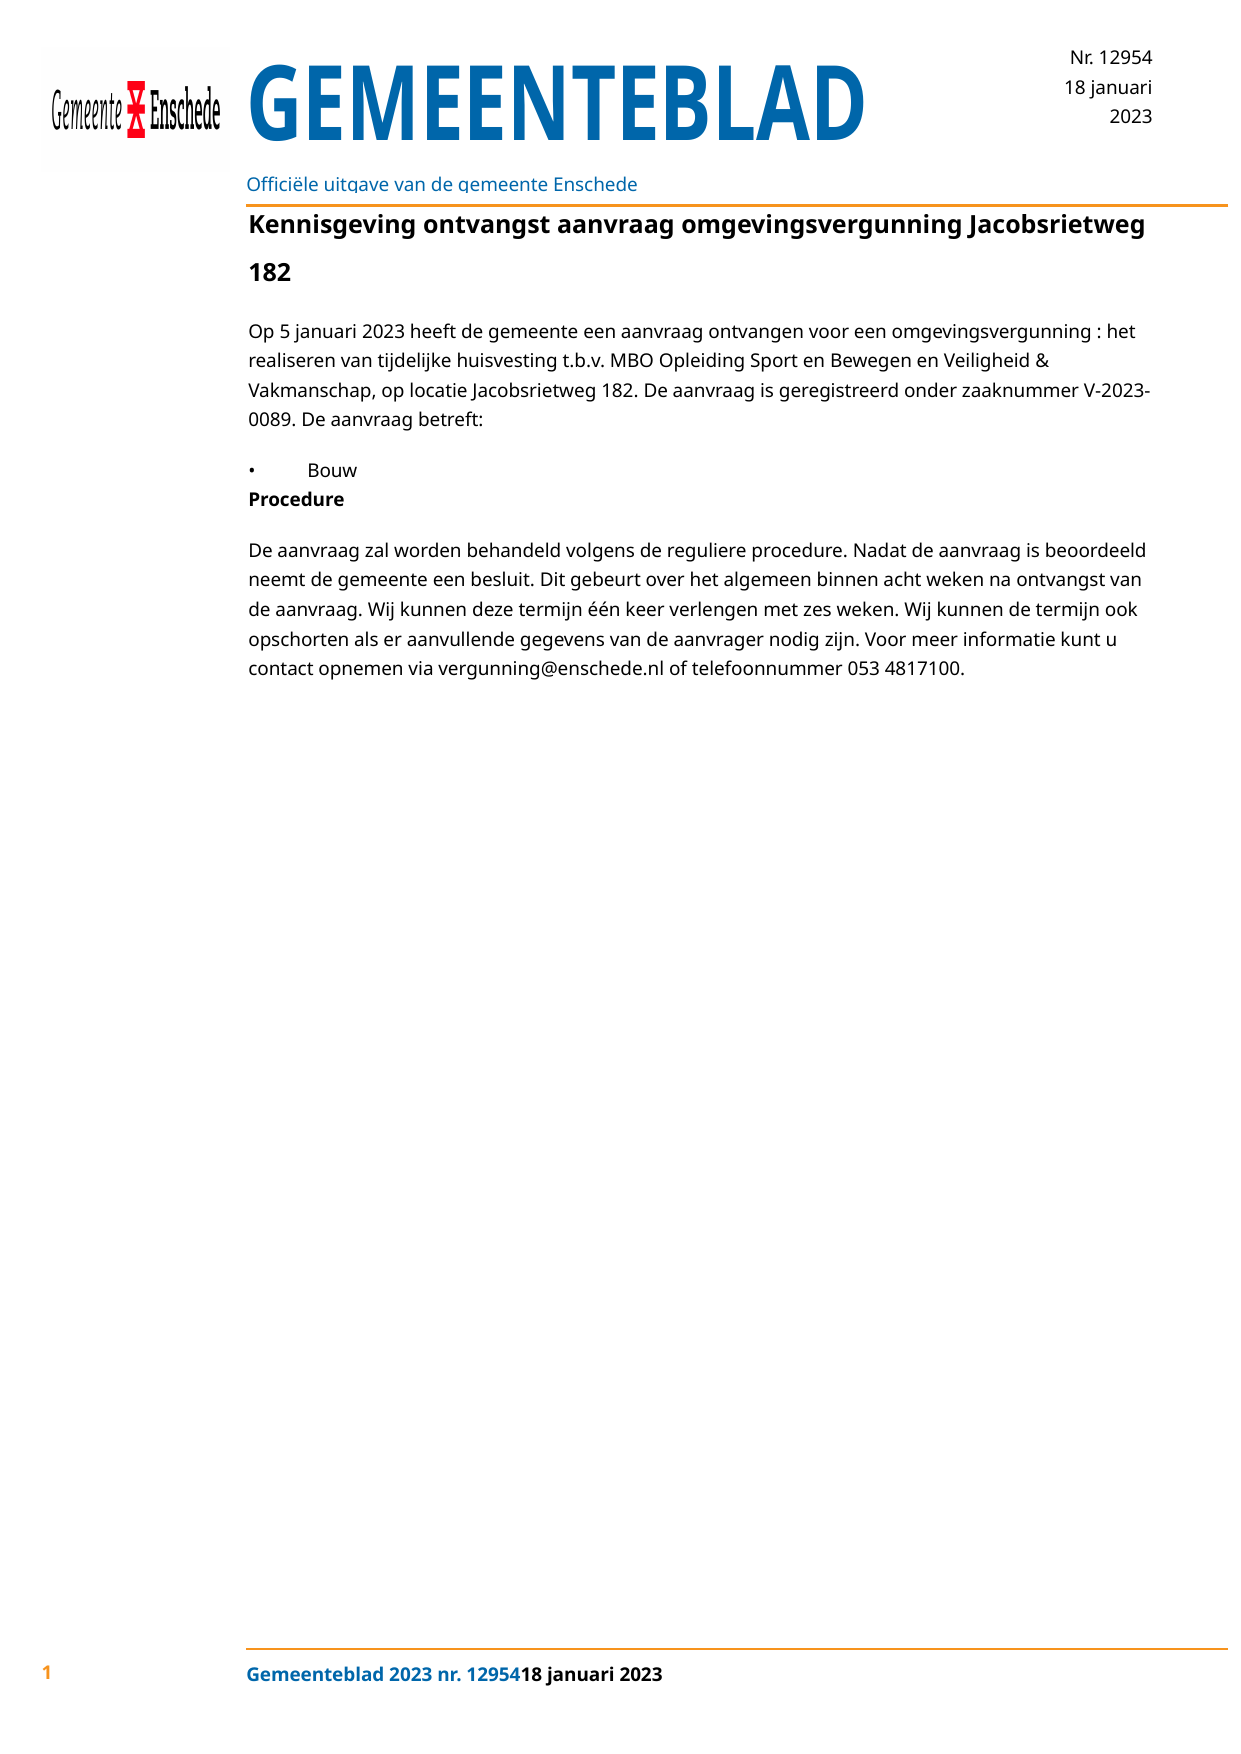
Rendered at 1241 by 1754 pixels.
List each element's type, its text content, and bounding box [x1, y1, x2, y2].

text De aanvraag zal worden behandeld volgens de reguliere procedure. Nadat de aanvraag is beoordeeld neemt de gemeente een besluit. Dit gebeurt over het algemeen binnen acht weken na ontvangst van de aanvraag. Wij kunnen deze termijn één keer verlengen met zes weken. Wij kunnen de termijn ook opschorten als er aanvullende gegevens van de aanvrager nodig zijn. Voor meer informatie kunt u contact opnemen via vergunning@enschede.nl of telefoonnummer 053 4817100. [248, 537, 1152, 681]
picture [41, 47, 231, 172]
text Op 5 januari 2023 heeft de gemeente een aanvraag ontvangen voor een omgevingsvergunning : het realiseren van tijdelijke huisvesting t.b.v. MBO Opleiding Sport en Bewegen en Veiligheid & Vakmanschap, op locatie Jacobsrietweg 182. De aanvraag is geregistreerd onder zaaknummer V-2023-0089. De aanvraag betreft: [248, 318, 1152, 432]
list Bouw [248, 457, 1152, 483]
text Procedure [248, 487, 1152, 512]
text Kennisgeving ontvangst aanvraag omgevingsvergunning Jacobsrietweg 182 [248, 207, 1152, 288]
